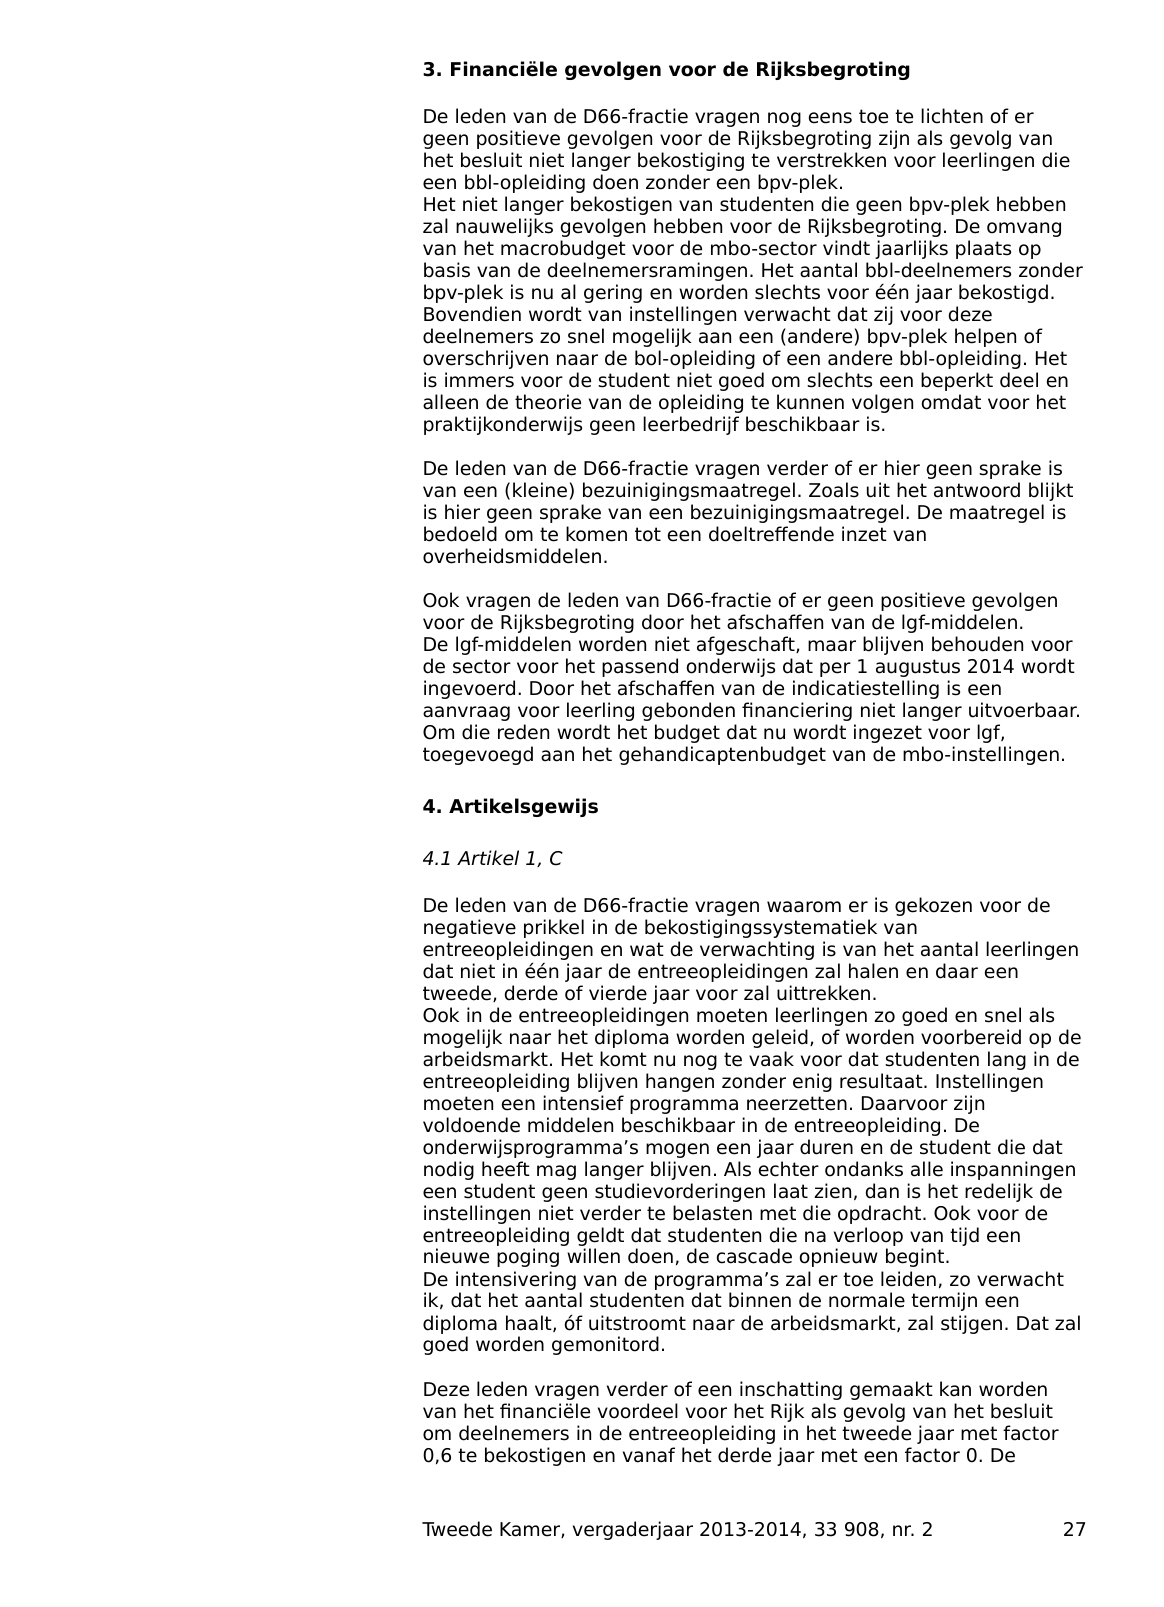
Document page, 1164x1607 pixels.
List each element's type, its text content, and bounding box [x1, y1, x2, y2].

subtitle 4.1 Artikel 1, C [422, 848, 1087, 870]
text De leden van de D66-fractie vragen nog eens toe te lichten of er geen positieve gevolgen voor de Rijksbegroting zijn als gevolg van het besluit niet langer bekostiging te verstrekken voor leerlingen die een bbl-opleiding doen zonder een bpv-plek. [422, 106, 1087, 194]
text Het niet langer bekostigen van studenten die geen bpv-plek hebben zal nauwelijks gevolgen hebben voor de Rijksbegroting. De omvang van het macrobudget voor de mbo-sector vindt jaarlijks plaats op basis van de deelnemersramingen. Het aantal bbl-deelnemers zonder bpv-plek is nu al gering en worden slechts voor één jaar bekostigd. Bovendien wordt van instellingen verwacht dat zij voor deze deelnemers zo snel mogelijk aan een (andere) bpv-plek helpen of overschrijven naar de bol-opleiding of een andere bbl-opleiding. Het is immers voor de student niet goed om slechts een beperkt deel en alleen de theorie van de opleiding te kunnen volgen omdat voor het praktijkonderwijs geen leerbedrijf beschikbaar is. [422, 194, 1087, 436]
subtitle 4. Artikelsgewijs [422, 796, 1087, 818]
text Ook vragen de leden van D66-fractie of er geen positieve gevolgen voor de Rijksbegroting door het afschaffen van de lgf-middelen. [422, 590, 1087, 634]
text De lgf-middelen worden niet afgeschaft, maar blijven behouden voor de sector voor het passend onderwijs dat per 1 augustus 2014 wordt ingevoerd. Door het afschaffen van de indicatiestelling is een aanvraag voor leerling gebonden financiering niet langer uitvoerbaar. Om die reden wordt het budget dat nu wordt ingezet voor lgf, toegevoegd aan het gehandicaptenbudget van de mbo-instellingen. [422, 634, 1087, 766]
subtitle 3. Financiële gevolgen voor de Rijksbegroting [422, 59, 1087, 81]
text De leden van de D66-fractie vragen waarom er is gekozen voor de negatieve prikkel in de bekostigingssystematiek van entreeopleidingen en wat de verwachting is van het aantal leerlingen dat niet in één jaar de entreeopleidingen zal halen en daar een tweede, derde of vierde jaar voor zal uittrekken. [422, 895, 1087, 1005]
text De leden van de D66-fractie vragen verder of er hier geen sprake is van een (kleine) bezuinigingsmaatregel. Zoals uit het antwoord blijkt is hier geen sprake van een bezuinigingsmaatregel. De maatregel is bedoeld om te komen tot een doeltreffende inzet van overheidsmiddelen. [422, 458, 1087, 568]
text De intensivering van de programma’s zal er toe leiden, zo verwacht ik, dat het aantal studenten dat binnen de normale termijn een diploma haalt, óf uitstroomt naar de arbeidsmarkt, zal stijgen. Dat zal goed worden gemonitord. [422, 1268, 1087, 1356]
text Ook in de entreeopleidingen moeten leerlingen zo goed en snel als mogelijk naar het diploma worden geleid, of worden voorbereid op de arbeidsmarkt. Het komt nu nog te vaak voor dat studenten lang in de entreeopleiding blijven hangen zonder enig resultaat. Instellingen moeten een intensief programma neerzetten. Daarvoor zijn voldoende middelen beschikbaar in de entreeopleiding. De onderwijsprogramma’s mogen een jaar duren en de student die dat nodig heeft mag langer blijven. Als echter ondanks alle inspanningen een student geen studievorderingen laat zien, dan is het redelijk de instellingen niet verder te belasten met die opdracht. Ook voor de entreeopleiding geldt dat studenten die na verloop van tijd een nieuwe poging willen doen, de cascade opnieuw begint. [422, 1005, 1087, 1268]
text Deze leden vragen verder of een inschatting gemaakt kan worden van het financiële voordeel voor het Rijk als gevolg van het besluit om deelnemers in de entreeopleiding in het tweede jaar met factor 0,6 te bekostigen en vanaf het derde jaar met een factor 0. De [422, 1378, 1087, 1466]
